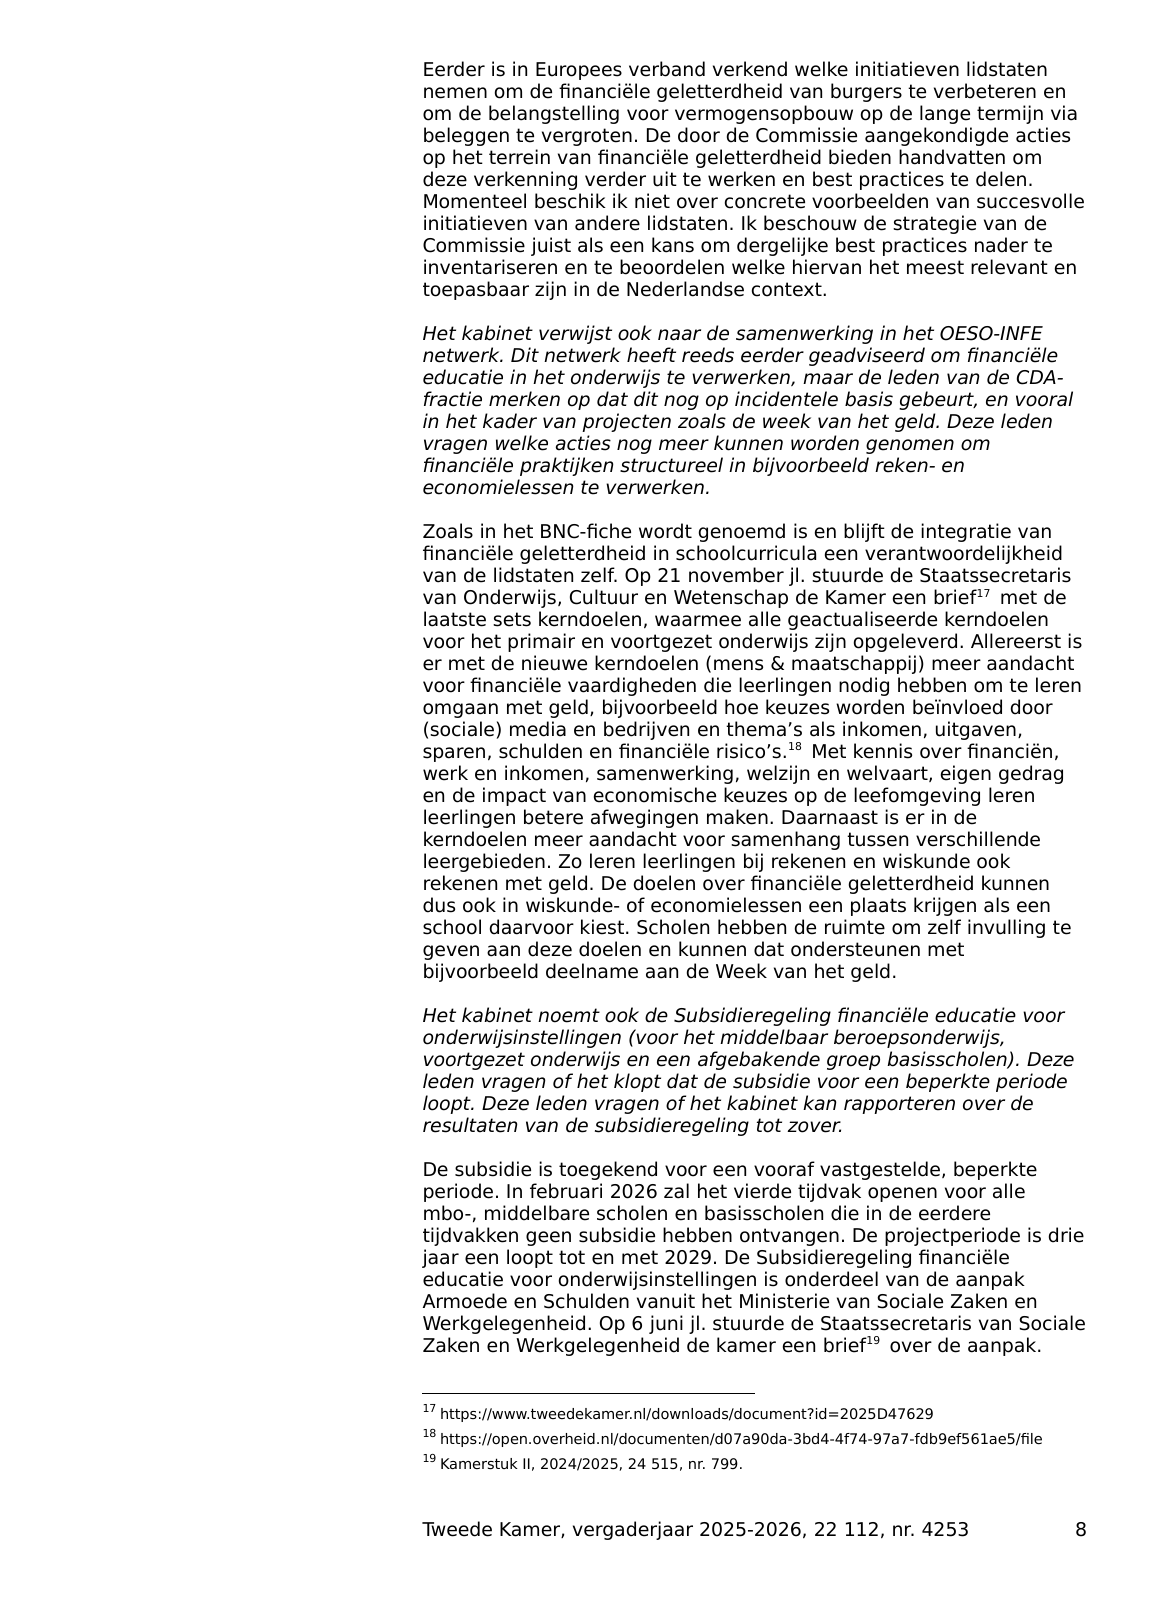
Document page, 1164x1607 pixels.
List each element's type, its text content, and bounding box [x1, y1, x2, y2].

text Het kabinet verwijst ook naar de samenwerking in het OESO-INFE netwerk. Dit netwerk heeft reeds eerder geadviseerd om financiële educatie in het onderwijs te verwerken, maar de leden van de CDA-fractie merken op dat dit nog op incidentele basis gebeurt, en vooral in het kader van projecten zoals de week van het geld. Deze leden vragen welke acties nog meer kunnen worden genomen om financiële praktijken structureel in bijvoorbeeld reken- en economielessen te verwerken. [422, 323, 1087, 499]
text https://www.tweedekamer.nl/downloads/document?id=2025D47629 [422, 1402, 1087, 1424]
text Eerder is in Europees verband verkend welke initiatieven lidstaten nemen om de financiële geletterdheid van burgers te verbeteren en om de belangstelling voor vermogensopbouw op de lange termijn via beleggen te vergroten. De door de Commissie aangekondigde acties op het terrein van financiële geletterdheid bieden handvatten om deze verkenning verder uit te werken en best practices te delen. Momenteel beschik ik niet over concrete voorbeelden van succesvolle initiatieven van andere lidstaten. Ik beschouw de strategie van de Commissie juist als een kans om dergelijke best practices nader te inventariseren en te beoordelen welke hiervan het meest relevant en toepasbaar zijn in de Nederlandse context. [422, 59, 1087, 301]
text De subsidie is toegekend voor een vooraf vastgestelde, beperkte periode. In februari 2026 zal het vierde tijdvak openen voor alle mbo-, middelbare scholen en basisscholen die in de eerdere tijdvakken geen subsidie hebben ontvangen. De projectperiode is drie jaar een loopt tot en met 2029. De Subsidieregeling financiële educatie voor onderwijsinstellingen is onderdeel van de aanpak Armoede en Schulden vanuit het Ministerie van Sociale Zaken en Werkgelegenheid. Op 6 juni jl. stuurde de Staatssecretaris van Sociale Zaken en Werkgelegenheid de kamer een brief over de aanpak. [422, 1159, 1087, 1357]
text https://open.overheid.nl/documenten/d07a90da-3bd4-4f74-97a7-fdb9ef561ae5/file [422, 1427, 1087, 1449]
text Kamerstuk II, 2024/2025, 24 515, nr. 799. [422, 1452, 1087, 1474]
text Zoals in het BNC-fiche wordt genoemd is en blijft de integratie van financiële geletterdheid in schoolcurricula een verantwoordelijkheid van de lidstaten zelf. Op 21 november jl. stuurde de Staatssecretaris van Onderwijs, Cultuur en Wetenschap de Kamer een brief met de laatste sets kerndoelen, waarmee alle geactualiseerde kerndoelen voor het primair en voortgezet onderwijs zijn opgeleverd. Allereerst is er met de nieuwe kerndoelen (mens & maatschappij) meer aandacht voor financiële vaardigheden die leerlingen nodig hebben om te leren omgaan met geld, bijvoorbeeld hoe keuzes worden beïnvloed door (sociale) media en bedrijven en thema’s als inkomen, uitgaven, sparen, schulden en financiële risico’s. Met kennis over financiën, werk en inkomen, samenwerking, welzijn en welvaart, eigen gedrag en de impact van economische keuzes op de leefomgeving leren leerlingen betere afwegingen maken. Daarnaast is er in de kerndoelen meer aandacht voor samenhang tussen verschillende leergebieden. Zo leren leerlingen bij rekenen en wiskunde ook rekenen met geld. De doelen over financiële geletterdheid kunnen dus ook in wiskunde- of economielessen een plaats krijgen als een school daarvoor kiest. Scholen hebben de ruimte om zelf invulling te geven aan deze doelen en kunnen dat ondersteunen met bijvoorbeeld deelname aan de Week van het geld. [422, 521, 1087, 983]
text Het kabinet noemt ook de Subsidieregeling financiële educatie voor onderwijsinstellingen (voor het middelbaar beroepsonderwijs, voortgezet onderwijs en een afgebakende groep basisscholen). Deze leden vragen of het klopt dat de subsidie voor een beperkte periode loopt. Deze leden vragen of het kabinet kan rapporteren over de resultaten van de subsidieregeling tot zover. [422, 1005, 1087, 1137]
